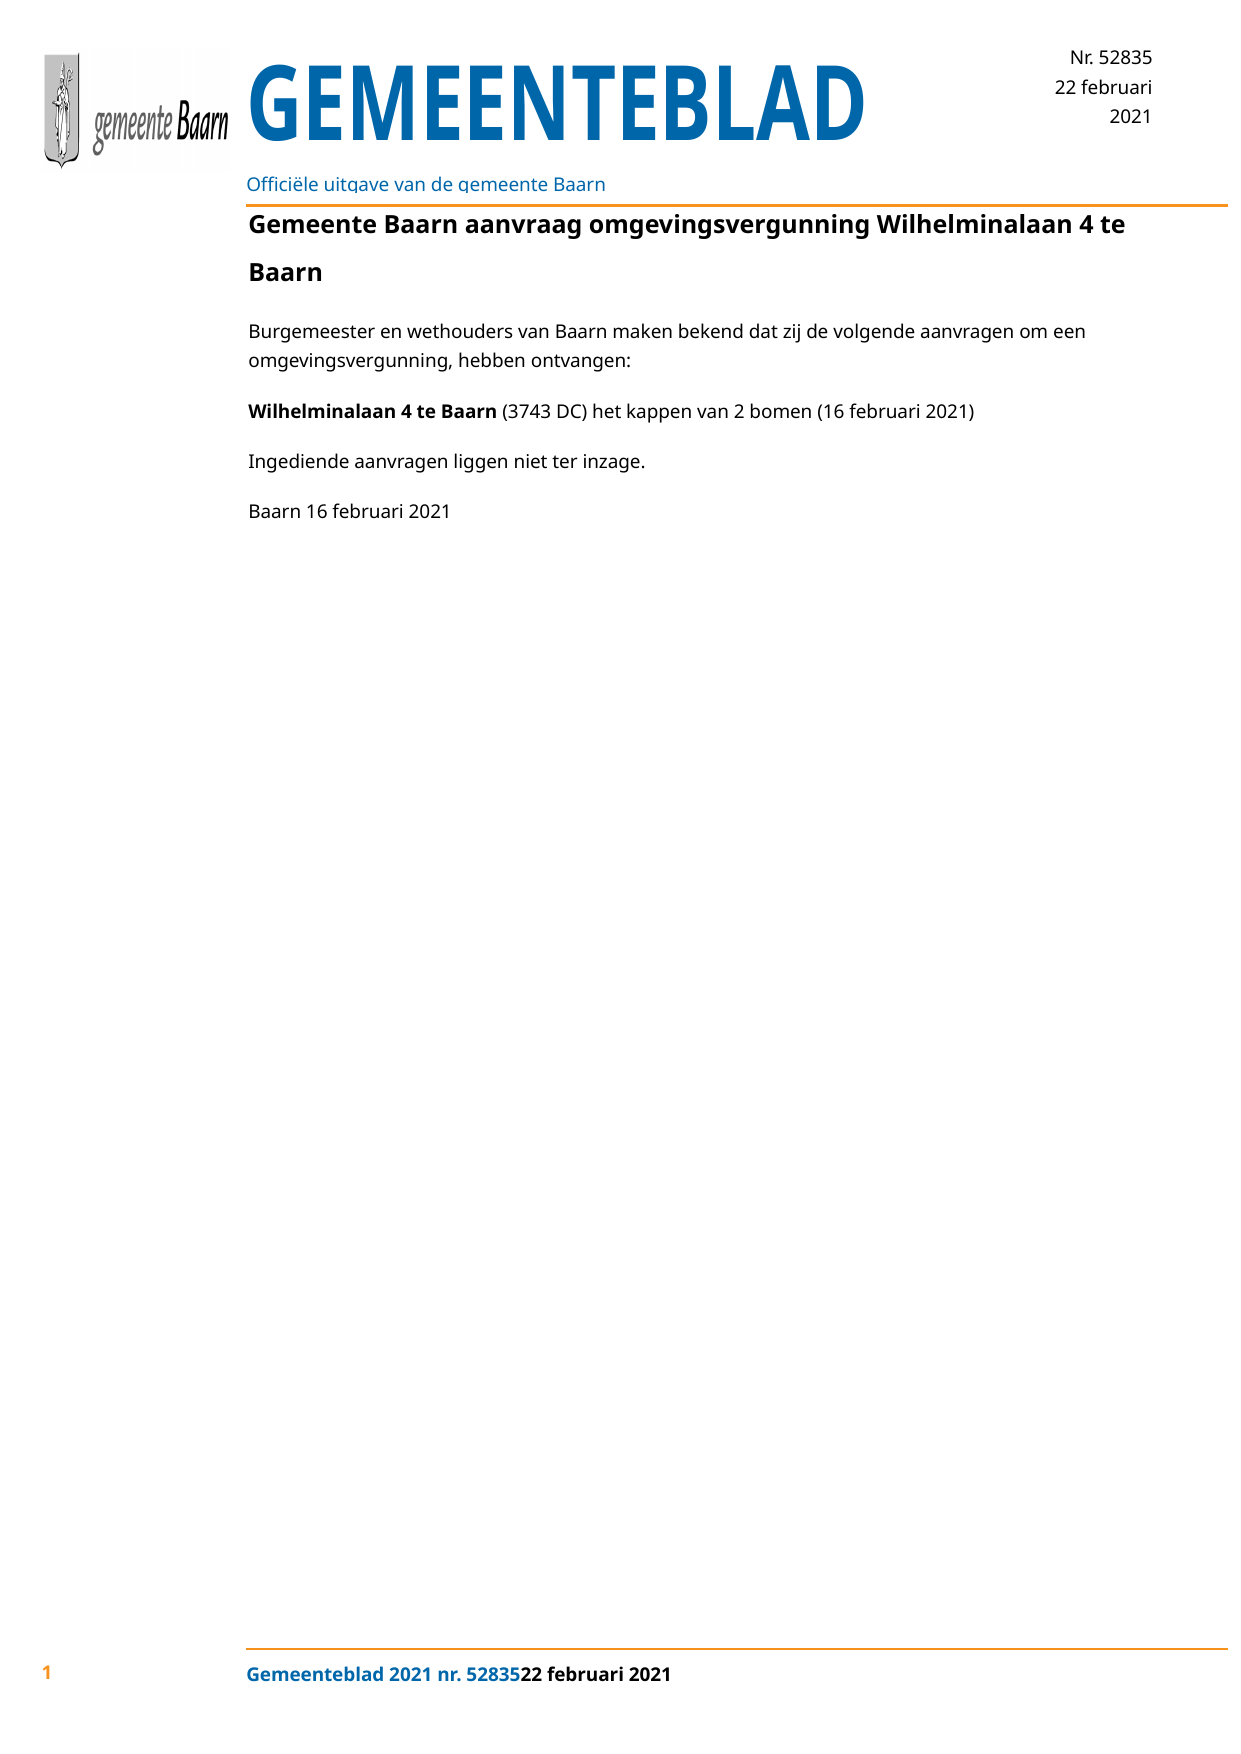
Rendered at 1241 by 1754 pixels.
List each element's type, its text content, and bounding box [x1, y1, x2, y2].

text Ingediende aanvragen liggen niet ter inzage. [248, 448, 1152, 474]
text Burgemeester en wethouders van Baarn maken bekend dat zij de volgende aanvragen om een omgevingsvergunning, hebben ontvangen: [248, 318, 1152, 373]
text Gemeente Baarn aanvraag omgevingsvergunning Wilhelminalaan 4 te Baarn [248, 207, 1152, 288]
text Baarn 16 februari 2021 [248, 499, 1152, 524]
text Wilhelminalaan 4 te Baarn (3743 DC) het kappen van 2 bomen (16 februari 2021) [248, 398, 1152, 424]
picture [41, 47, 231, 172]
